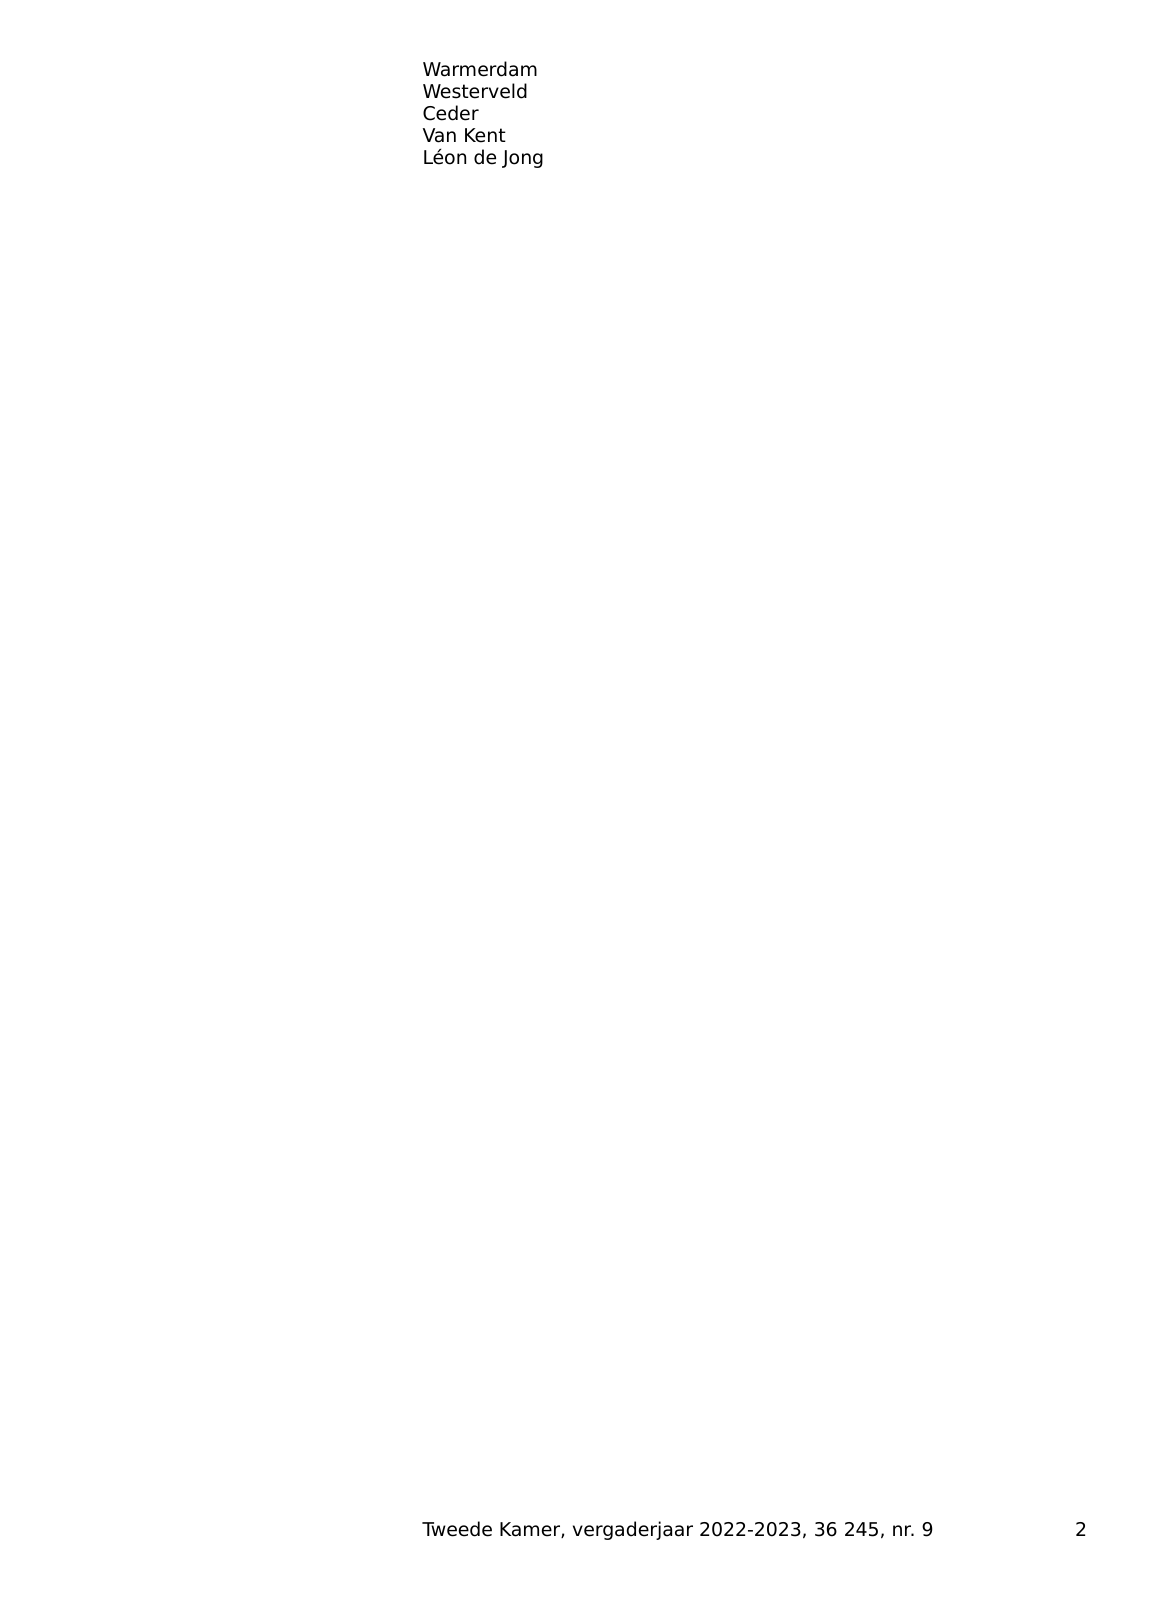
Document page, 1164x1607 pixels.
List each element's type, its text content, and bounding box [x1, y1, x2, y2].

text Ceder [422, 103, 1087, 125]
text Westerveld [422, 81, 1087, 103]
text Van Kent [422, 125, 1087, 147]
text Léon de Jong [422, 147, 1087, 169]
text Warmerdam [422, 59, 1087, 81]
